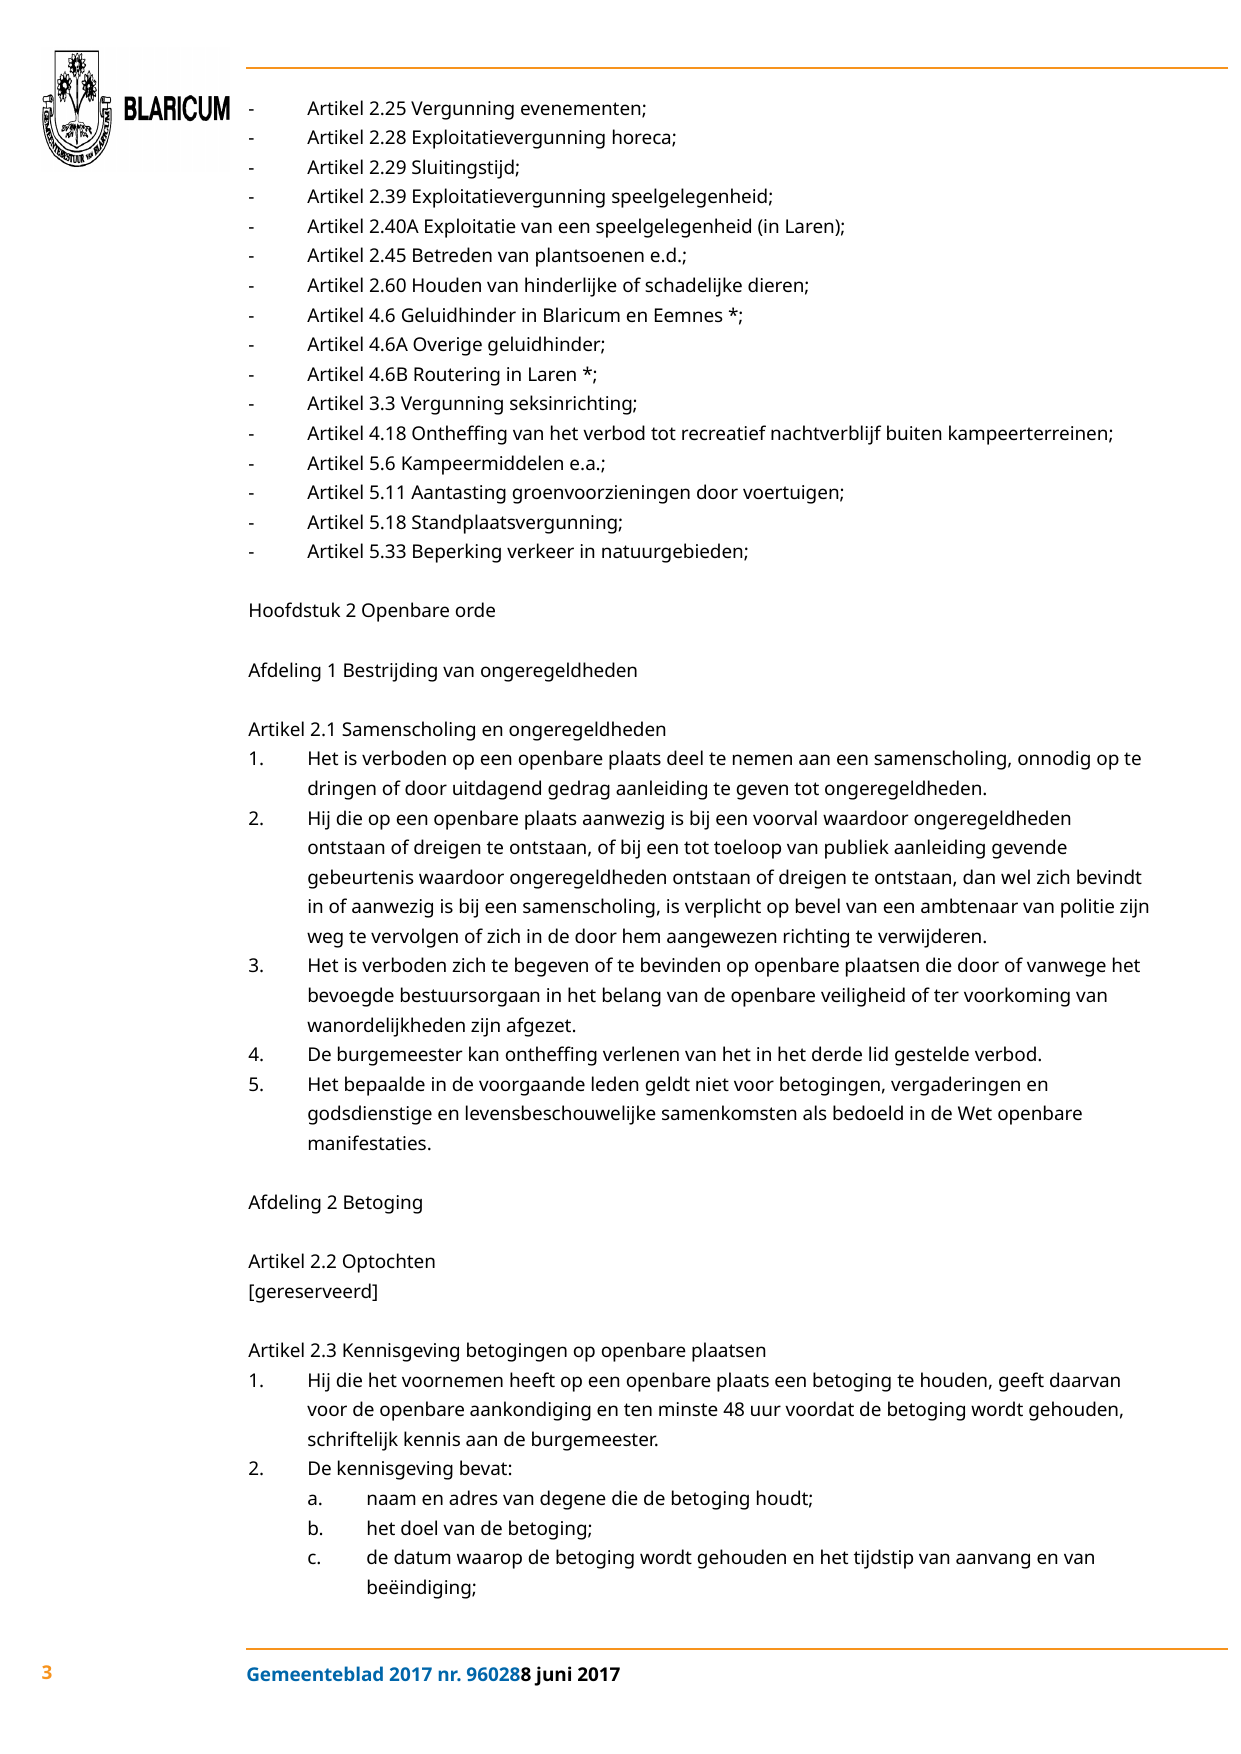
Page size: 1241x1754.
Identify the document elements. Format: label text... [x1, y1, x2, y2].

list Het is verboden op een openbare plaats deel te nemen aan een samenscholing, onnodig op te dringen of door uitdagend gedrag aanleiding te geven tot ongeregeldheden. [248, 746, 1152, 801]
list Het is verboden zich te begeven of te bevinden op openbare plaatsen die door of vanwege het bevoegde bestuursorgaan in het belang van de openbare veiligheid of ter voorkoming van wanordelijkheden zijn afgezet. [248, 953, 1152, 1038]
text Artikel 2.2 Optochten [248, 1248, 1152, 1274]
list Artikel 5.33 Beperking verkeer in natuurgebieden; [248, 538, 1152, 564]
list Hij die het voornemen heeft op een openbare plaats een betoging te houden, geeft daarvan voor de openbare aankondiging en ten minste 48 uur voordat de betoging wordt gehouden, schriftelijk kennis aan de burgemeester. [248, 1367, 1152, 1452]
text Hoofdstuk 2 Openbare orde [248, 598, 1152, 623]
list Artikel 2.45 Betreden van plantsoenen e.d.; [248, 243, 1152, 268]
text Afdeling 2 Betoging [248, 1189, 1152, 1215]
list Artikel 5.6 Kampeermiddelen e.a.; [248, 450, 1152, 476]
list De kennisgeving bevat: [248, 1456, 1152, 1481]
text Artikel 2.1 Samenscholing en ongeregeldheden [248, 716, 1152, 742]
text [gereserveerd] [248, 1278, 1152, 1304]
list Artikel 4.18 Ontheffing van het verbod tot recreatief nachtverblijf buiten kampeerterreinen; [248, 420, 1152, 446]
picture [41, 47, 231, 172]
list Artikel 2.39 Exploitatievergunning speelgelegenheid; [248, 183, 1152, 209]
list naam en adres van degene die de betoging houdt; [307, 1485, 1152, 1511]
list Artikel 4.6B Routering in Laren *; [248, 361, 1152, 387]
list Artikel 5.18 Standplaatsvergunning; [248, 509, 1152, 535]
list Artikel 2.60 Houden van hinderlijke of schadelijke dieren; [248, 272, 1152, 298]
list De burgemeester kan ontheffing verlenen van het in het derde lid gestelde verbod. [248, 1041, 1152, 1067]
list Artikel 2.28 Exploitatievergunning horeca; [248, 124, 1152, 150]
list het doel van de betoging; [307, 1515, 1152, 1541]
text Afdeling 1 Bestrijding van ongeregeldheden [248, 657, 1152, 683]
list de datum waarop de betoging wordt gehouden en het tijdstip van aanvang en van beëindiging; [307, 1544, 1152, 1600]
text Artikel 2.3 Kennisgeving betogingen op openbare plaatsen [248, 1337, 1152, 1363]
list Artikel 4.6 Geluidhinder in Blaricum en Eemnes *; [248, 302, 1152, 328]
list Artikel 2.40A Exploitatie van een speelgelegenheid (in Laren); [248, 213, 1152, 239]
list Hij die op een openbare plaats aanwezig is bij een voorval waardoor ongeregeldheden ontstaan of dreigen te ontstaan, of bij een tot toeloop van publiek aanleiding gevende gebeurtenis waardoor ongeregeldheden ontstaan of dreigen te ontstaan, dan wel zich bevindt in of aanwezig is bij een samenscholing, is verplicht op bevel van een ambtenaar van politie zijn weg te vervolgen of zich in de door hem aangewezen richting te verwijderen. [248, 805, 1152, 949]
list Artikel 2.29 Sluitingstijd; [248, 154, 1152, 180]
list Artikel 4.6A Overige geluidhinder; [248, 331, 1152, 357]
list Artikel 3.3 Vergunning seksinrichting; [248, 391, 1152, 416]
list Het bepaalde in de voorgaande leden geldt niet voor betogingen, vergaderingen en godsdienstige en levensbeschouwelijke samenkomsten als bedoeld in de Wet openbare manifestaties. [248, 1071, 1152, 1156]
list Artikel 2.25 Vergunning evenementen; [248, 95, 1152, 121]
list Artikel 5.11 Aantasting groenvoorzieningen door voertuigen; [248, 479, 1152, 505]
